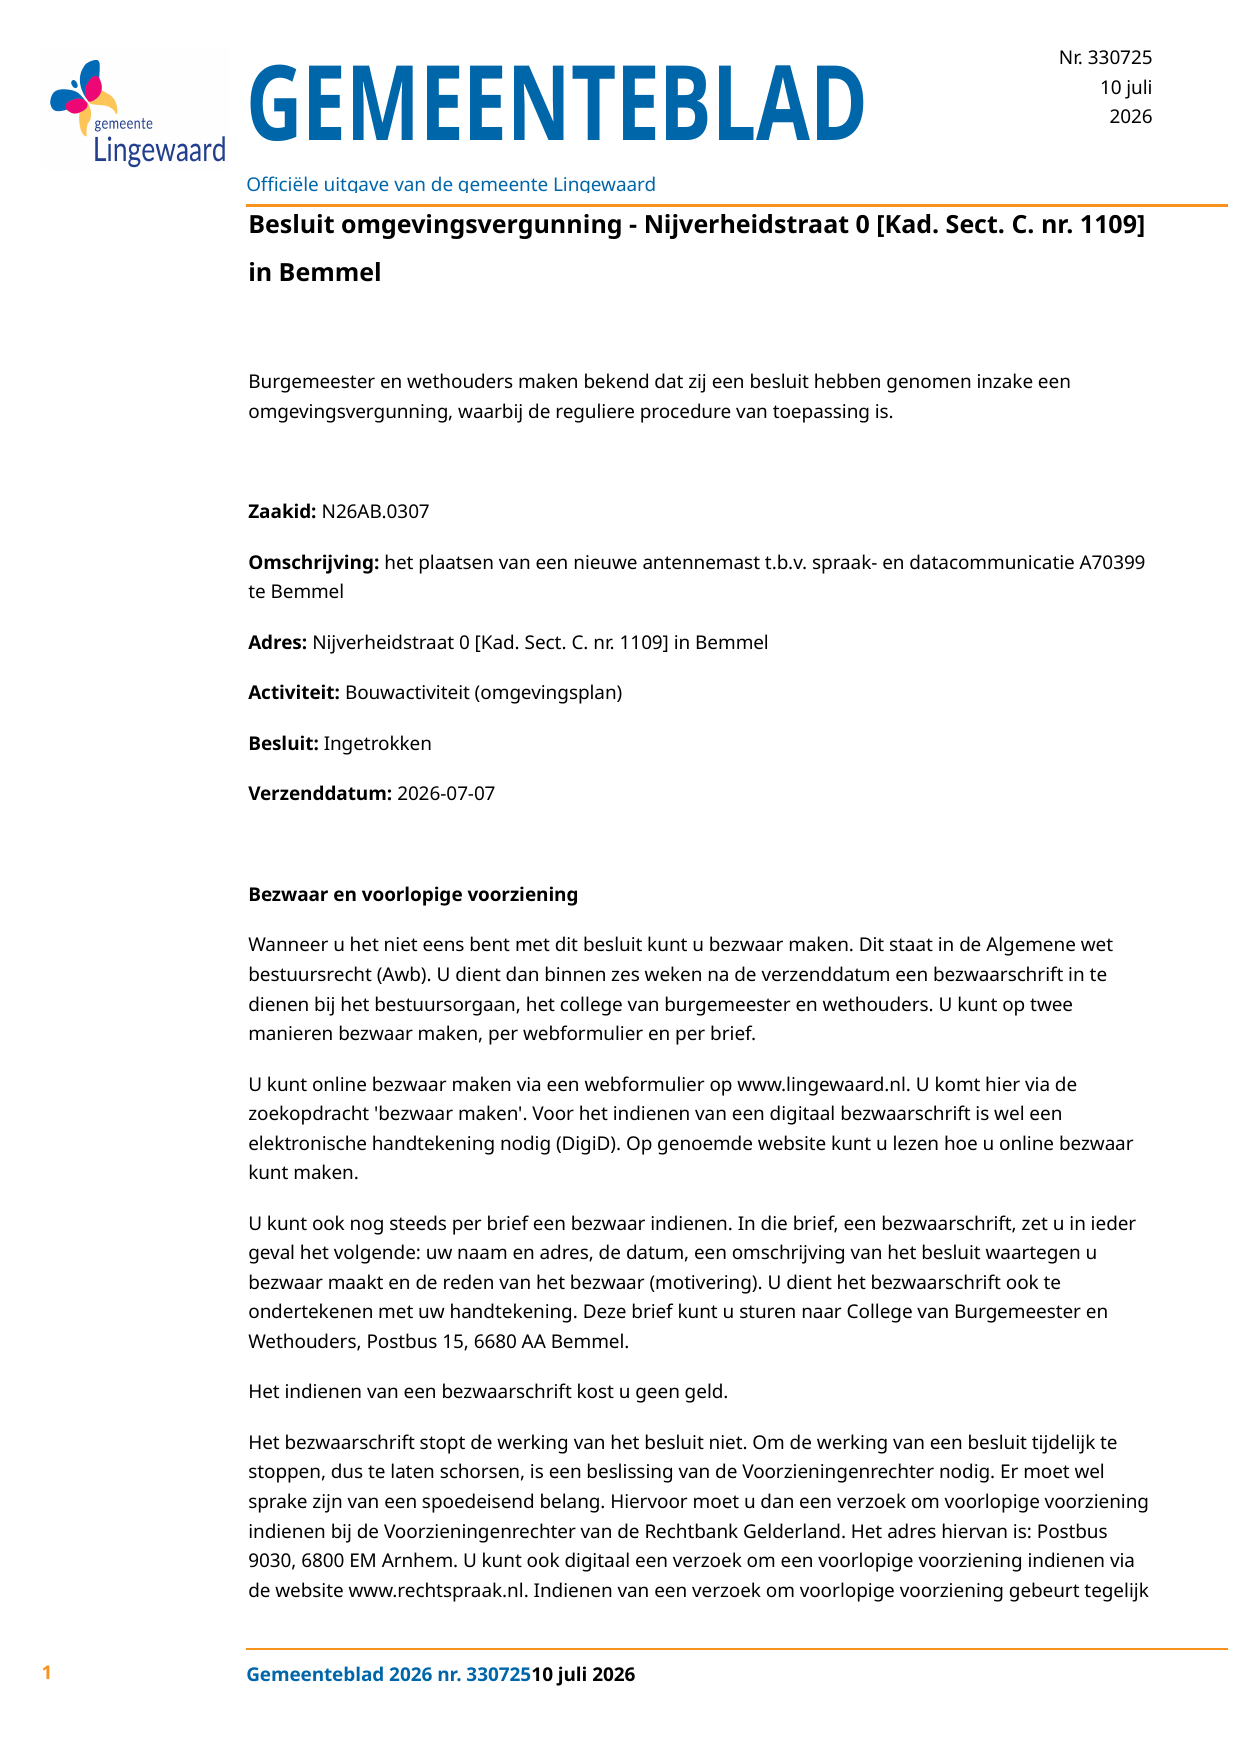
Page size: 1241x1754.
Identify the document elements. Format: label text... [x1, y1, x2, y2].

text Besluit omgevingsvergunning - Nijverheidstraat 0 [Kad. Sect. C. nr. 1109] in Bemmel [248, 207, 1152, 288]
text Wanneer u het niet eens bent met dit besluit kunt u bezwaar maken. Dit staat in de Algemene wet bestuursrecht (Awb). U dient dan binnen zes weken na de verzenddatum een bezwaarschrift in te dienen bij het bestuursorgaan, het college van burgemeester en wethouders. U kunt op twee manieren bezwaar maken, per webformulier en per brief. [248, 932, 1152, 1046]
text Omschrijving: het plaatsen van een nieuwe antennemast t.b.v. spraak- en datacommunicatie A70399 te Bemmel [248, 549, 1152, 604]
text Adres: Nijverheidstraat 0 [Kad. Sect. C. nr. 1109] in Bemmel [248, 629, 1152, 655]
picture [41, 47, 231, 172]
text Verzenddatum: 2026-07-07 [248, 780, 1152, 806]
text Bezwaar en voorlopige voorziening [248, 881, 1152, 907]
text Zaakid: N26AB.0307 [248, 499, 1152, 524]
text Het indienen van een bezwaarschrift kost u geen geld. [248, 1379, 1152, 1404]
text Het bezwaarschrift stopt de werking van het besluit niet. Om de werking van een besluit tijdelijk te stoppen, dus te laten schorsen, is een beslissing van de Voorzieningenrechter nodig. Er moet wel sprake zijn van een spoedeisend belang. Hiervoor moet u dan een verzoek om voorlopige voorziening indienen bij de Voorzieningenrechter van de Rechtbank Gelderland. Het adres hiervan is: Postbus 9030, 6800 EM Arnhem. U kunt ook digitaal een verzoek om een voorlopige voorziening indienen via de website www.rechtspraak.nl. Indienen van een verzoek om voorlopige voorziening gebeurt tegelijk [248, 1429, 1152, 1603]
text U kunt online bezwaar maken via een webformulier op www.lingewaard.nl. U komt hier via de zoekopdracht 'bezwaar maken'. Voor het indienen van een digitaal bezwaarschrift is wel een elektronische handtekening nodig (DigiD). Op genoemde website kunt u lezen hoe u online bezwaar kunt maken. [248, 1071, 1152, 1185]
text U kunt ook nog steeds per brief een bezwaar indienen. In die brief, een bezwaarschrift, zet u in ieder geval het volgende: uw naam en adres, de datum, een omschrijving van het besluit waartegen u bezwaar maakt en de reden van het bezwaar (motivering). U dient het bezwaarschrift ook te ondertekenen met uw handtekening. Deze brief kunt u sturen naar College van Burgemeester en Wethouders, Postbus 15, 6680 AA Bemmel. [248, 1210, 1152, 1354]
text Besluit: Ingetrokken [248, 730, 1152, 756]
text Activiteit: Bouwactiviteit (omgevingsplan) [248, 679, 1152, 705]
text Burgemeester en wethouders maken bekend dat zij een besluit hebben genomen inzake een omgevingsvergunning, waarbij de reguliere procedure van toepassing is. [248, 368, 1152, 424]
